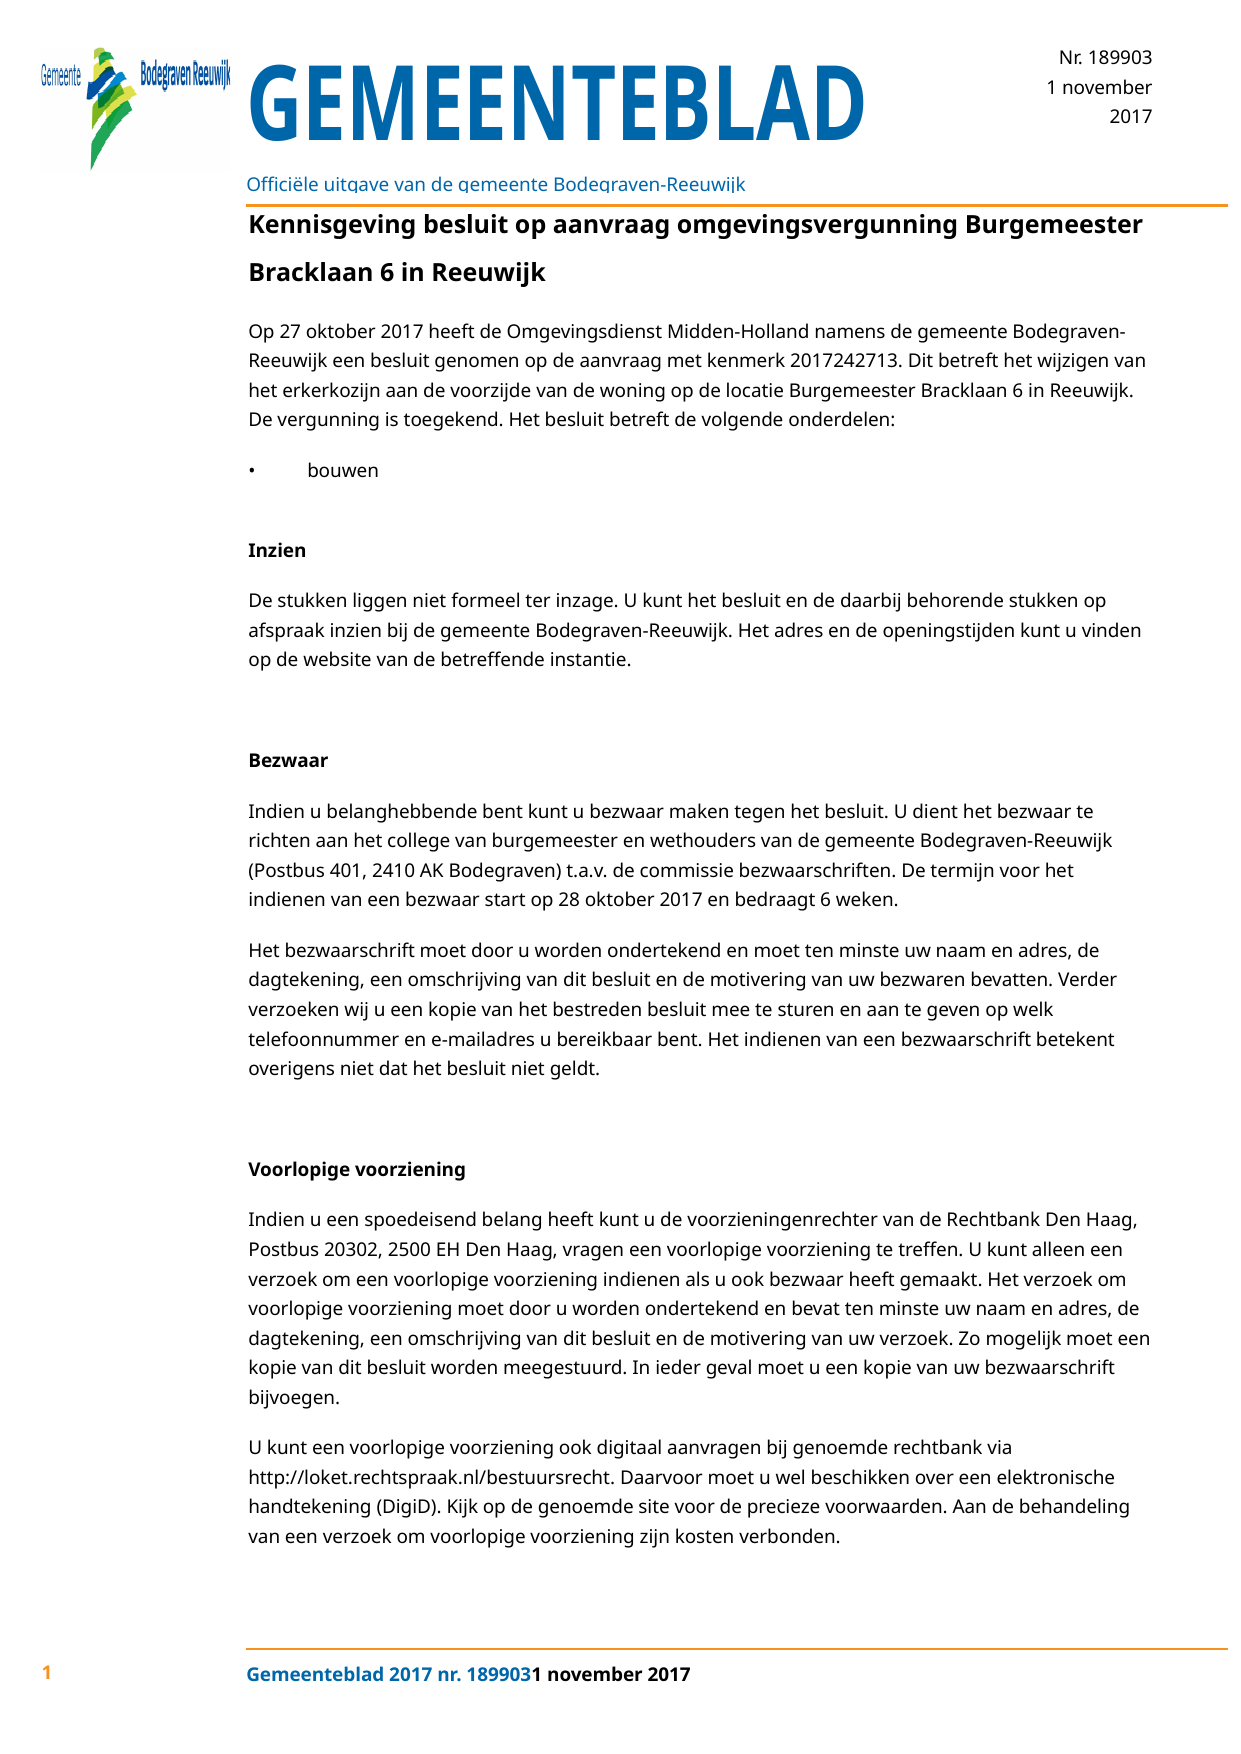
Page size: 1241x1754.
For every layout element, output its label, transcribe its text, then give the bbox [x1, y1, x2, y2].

text Het bezwaarschrift moet door u worden ondertekend en moet ten minste uw naam en adres, de dagtekening, een omschrijving van dit besluit en de motivering van uw bezwaren bevatten. Verder verzoeken wij u een kopie van het bestreden besluit mee te sturen en aan te geven op welk telefoonnummer en e-mailadres u bereikbaar bent. Het indienen van een bezwaarschrift betekent overigens niet dat het besluit niet geldt. [248, 937, 1152, 1081]
text Voorlopige voorziening [248, 1156, 1152, 1182]
list bouwen [248, 457, 1152, 483]
text Indien u belanghebbende bent kunt u bezwaar maken tegen het besluit. U dient het bezwaar te richten aan het college van burgemeester en wethouders van de gemeente Bodegraven-Reeuwijk (Postbus 401, 2410 AK Bodegraven) t.a.v. de commissie bezwaarschriften. De termijn voor het indienen van een bezwaar start op 28 oktober 2017 en bedraagt 6 weken. [248, 798, 1152, 912]
text U kunt een voorlopige voorziening ook digitaal aanvragen bij genoemde rechtbank via http://loket.rechtspraak.nl/bestuursrecht. Daarvoor moet u wel beschikken over een elektronische handtekening (DigiD). Kijk op de genoemde site voor de precieze voorwaarden. Aan de behandeling van een verzoek om voorlopige voorziening zijn kosten verbonden. [248, 1434, 1152, 1549]
text De stukken liggen niet formeel ter inzage. U kunt het besluit en de daarbij behorende stukken op afspraak inzien bij de gemeente Bodegraven-Reeuwijk. Het adres en de openingstijden kunt u vinden op de website van de betreffende instantie. [248, 587, 1152, 672]
text Op 27 oktober 2017 heeft de Omgevingsdienst Midden-Holland namens de gemeente Bodegraven-Reeuwijk een besluit genomen op de aanvraag met kenmerk 2017242713. Dit betreft het wijzigen van het erkerkozijn aan de voorzijde van de woning op de locatie Burgemeester Bracklaan 6 in Reeuwijk. De vergunning is toegekend. Het besluit betreft de volgende onderdelen: [248, 318, 1152, 432]
text Bezwaar [248, 747, 1152, 773]
picture [41, 47, 231, 172]
text Inzien [248, 537, 1152, 563]
text Kennisgeving besluit op aanvraag omgevingsvergunning Burgemeester Bracklaan 6 in Reeuwijk [248, 207, 1152, 288]
text Indien u een spoedeisend belang heeft kunt u de voorzieningenrechter van de Rechtbank Den Haag, Postbus 20302, 2500 EH Den Haag, vragen een voorlopige voorziening te treffen. U kunt alleen een verzoek om een voorlopige voorziening indienen als u ook bezwaar heeft gemaakt. Het verzoek om voorlopige voorziening moet door u worden ondertekend en bevat ten minste uw naam en adres, de dagtekening, een omschrijving van dit besluit en de motivering van uw verzoek. Zo mogelijk moet een kopie van dit besluit worden meegestuurd. In ieder geval moet u een kopie van uw bezwaarschrift bijvoegen. [248, 1207, 1152, 1410]
